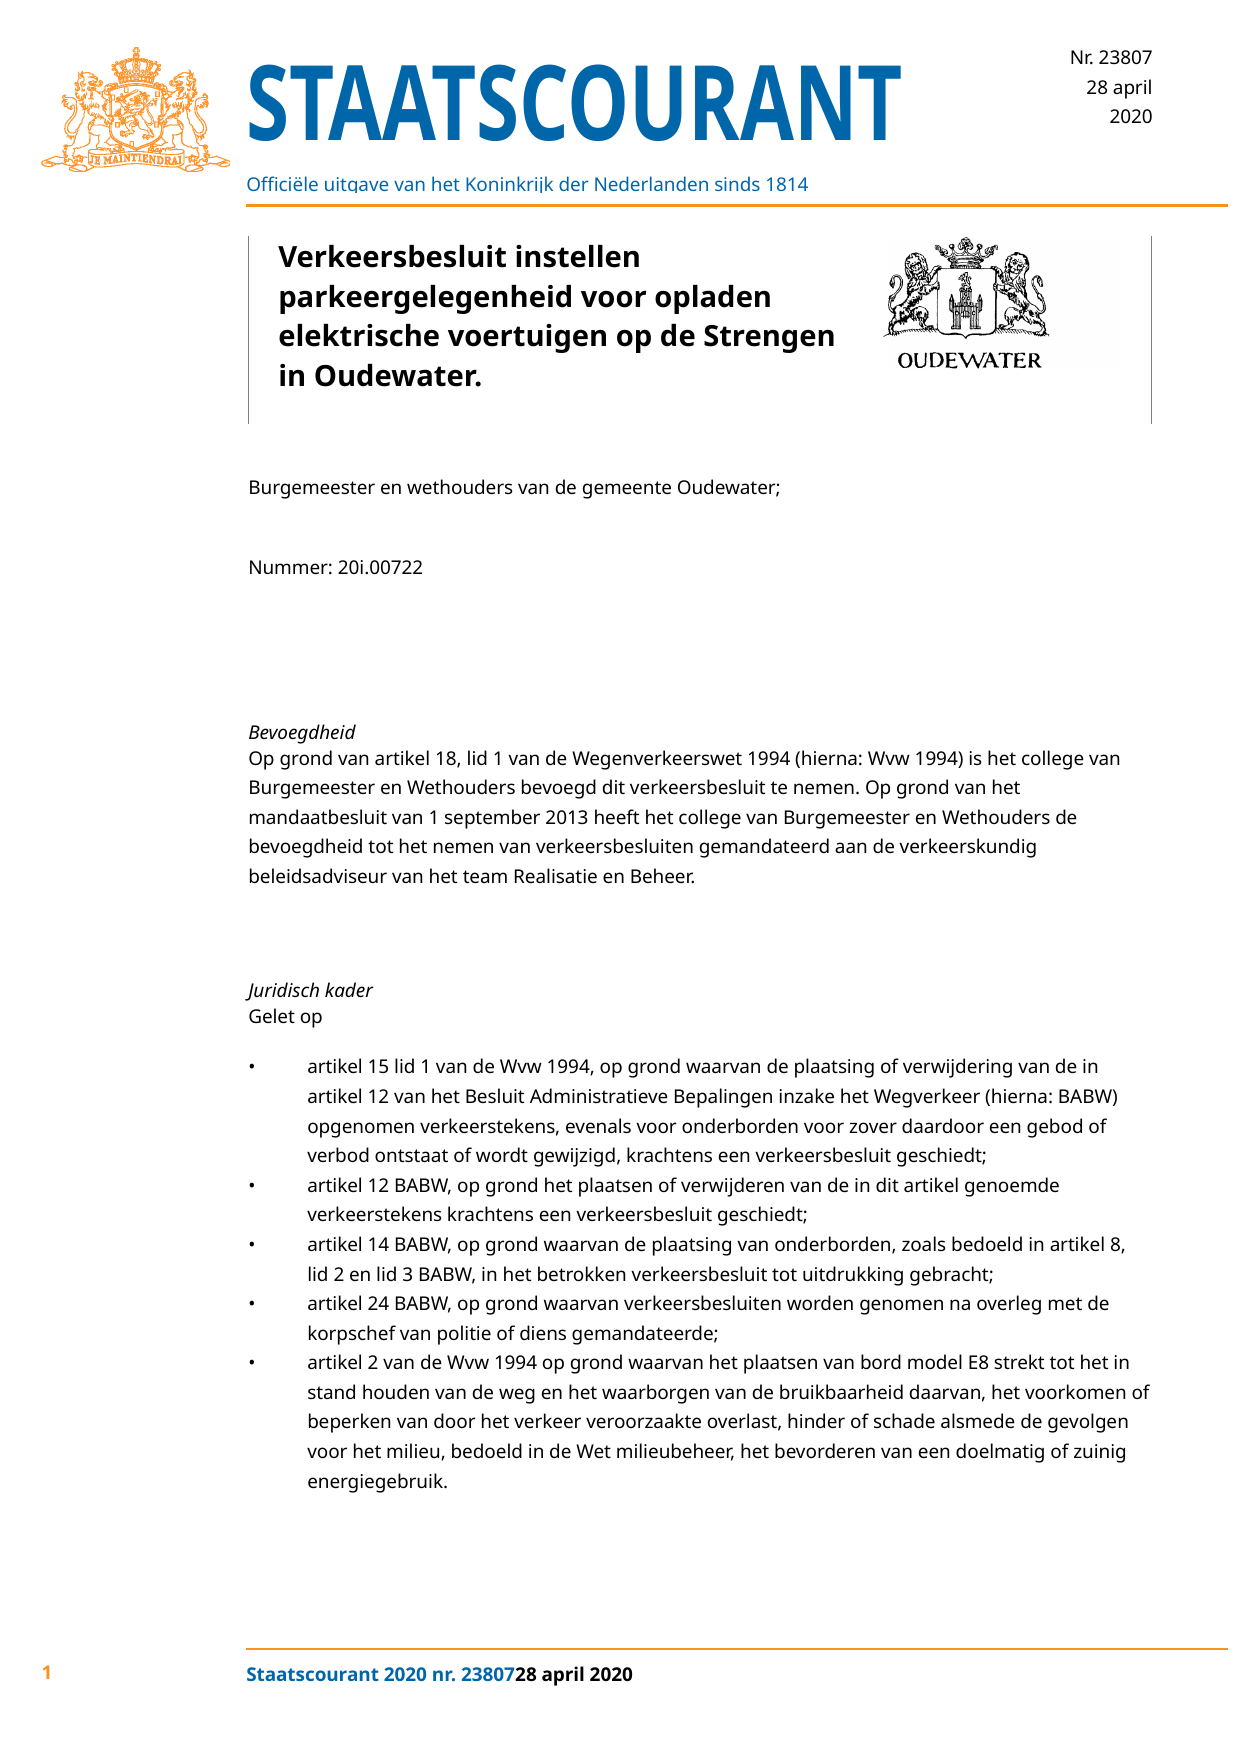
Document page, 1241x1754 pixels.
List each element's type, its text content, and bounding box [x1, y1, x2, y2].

text Burgemeester en wethouders van de gemeente Oudewater; [248, 474, 1152, 500]
text Juridisch kader [248, 978, 1152, 1003]
picture [882, 236, 1119, 369]
text Op grond van artikel 18, lid 1 van de Wegenverkeerswet 1994 (hierna: Wvw 1994) is het college van Burgemeester en Wethouders bevoegd dit verkeersbesluit te nemen. Op grond van het mandaatbesluit van 1 september 2013 heeft het college van Burgemeester en Wethouders de bevoegdheid tot het nemen van verkeersbesluiten gemandateerd aan de verkeerskundig beleidsadviseur van het team Realisatie en Beheer. [248, 745, 1152, 889]
picture [41, 47, 231, 172]
text Gelet op [248, 1003, 1152, 1029]
text Bevoegdheid [248, 719, 1152, 745]
table_header Verkeersbesluit instellen parkeergelegenheid voor opladen elektrische voertuigen op de Strengen in Oudewater. [249, 236, 850, 424]
table_header [850, 236, 882, 368]
list artikel 15 lid 1 van de Wvw 1994, op grond waarvan de plaatsing of verwijdering van de in artikel 12 van het Besluit Administratieve Bepalingen inzake het Wegverkeer (hierna: BABW) opgenomen verkeerstekens, evenals voor onderborden voor zover daardoor een gebod of verbod ontstaat of wordt gewijzigd, krachtens een verkeersbesluit geschiedt; [248, 1054, 1152, 1168]
table_header [1119, 236, 1151, 368]
list artikel 24 BABW, op grond waarvan verkeersbesluiten worden genomen na overleg met de korpschef van politie of diens gemandateerde; [248, 1290, 1152, 1346]
list artikel 2 van de Wvw 1994 op grond waarvan het plaatsen van bord model E8 strekt tot het in stand houden van de weg en het waarborgen van de bruikbaarheid daarvan, het voorkomen of beperken van door het verkeer veroorzaakte overlast, hinder of schade alsmede de gevolgen voor het milieu, bedoeld in de Wet milieubeheer, het bevorderen van een doelmatig of zuinig energiegebruik. [248, 1349, 1152, 1494]
list artikel 14 BABW, op grond waarvan de plaatsing van onderborden, zoals bedoeld in artikel 8, lid 2 en lid 3 BABW, in het betrokken verkeersbesluit tot uitdrukking gebracht; [248, 1231, 1152, 1287]
list artikel 12 BABW, op grond het plaatsen of verwijderen van de in dit artikel genoemde verkeerstekens krachtens een verkeersbesluit geschiedt; [248, 1172, 1152, 1227]
table_header [850, 369, 1151, 424]
text Nummer: 20i.00722 [248, 554, 1152, 580]
